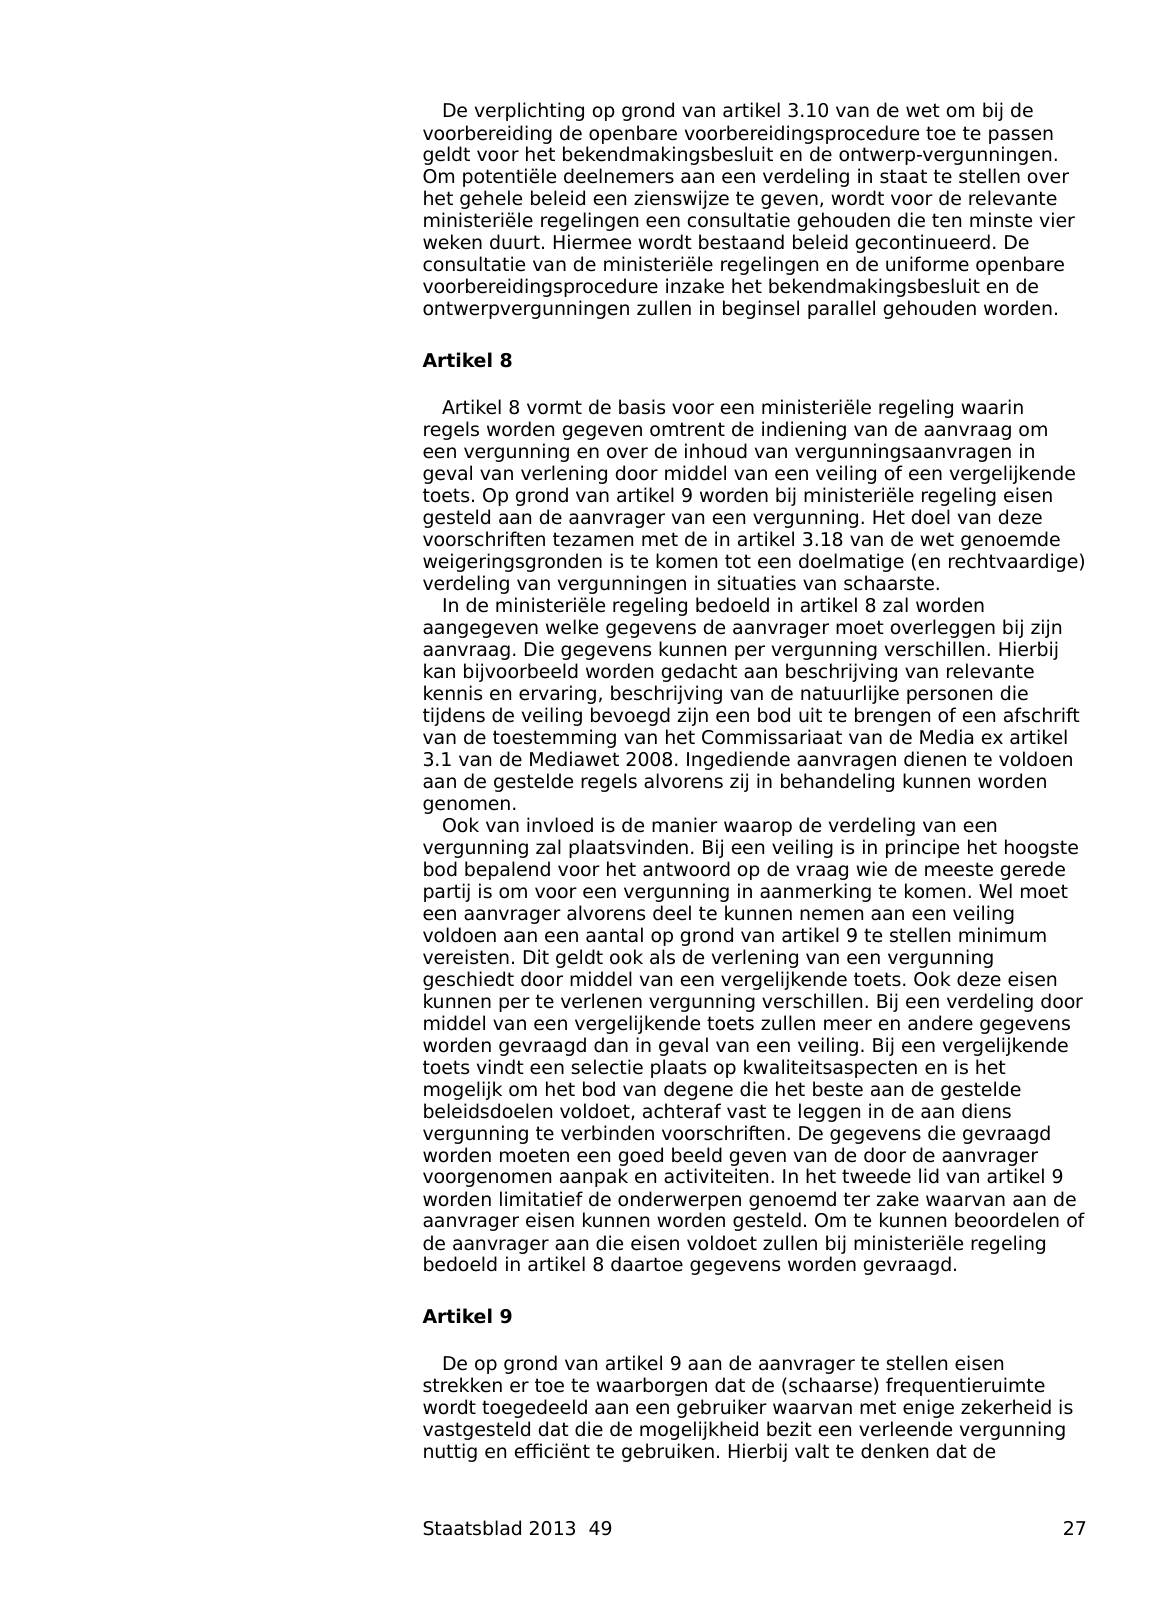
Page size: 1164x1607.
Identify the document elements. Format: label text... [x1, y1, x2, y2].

text De op grond van artikel 9 aan de aanvrager te stellen eisen strekken er toe te waarborgen dat de (schaarse) frequentieruimte wordt toegedeeld aan een gebruiker waarvan met enige zekerheid is vastgesteld dat die de mogelijkheid bezit een verleende vergunning nuttig en efficiënt te gebruiken. Hierbij valt te denken dat de [422, 1353, 1087, 1463]
text Artikel 8 vormt de basis voor een ministeriële regeling waarin regels worden gegeven omtrent de indiening van de aanvraag om een vergunning en over de inhoud van vergunningsaanvragen in geval van verlening door middel van een veiling of een vergelijkende toets. Op grond van artikel 9 worden bij ministeriële regeling eisen gesteld aan de aanvrager van een vergunning. Het doel van deze voorschriften tezamen met de in artikel 3.18 van de wet genoemde weigeringsgronden is te komen tot een doelmatige (en rechtvaardige) verdeling van vergunningen in situaties van schaarste. [422, 397, 1087, 595]
text Ook van invloed is de manier waarop de verdeling van een vergunning zal plaatsvinden. Bij een veiling is in principe het hoogste bod bepalend voor het antwoord op de vraag wie de meeste gerede partij is om voor een vergunning in aanmerking te komen. Wel moet een aanvrager alvorens deel te kunnen nemen aan een veiling voldoen aan een aantal op grond van artikel 9 te stellen minimum vereisten. Dit geldt ook als de verlening van een vergunning geschiedt door middel van een vergelijkende toets. Ook deze eisen kunnen per te verlenen vergunning verschillen. Bij een verdeling door middel van een vergelijkende toets zullen meer en andere gegevens worden gevraagd dan in geval van een veiling. Bij een vergelijkende toets vindt een selectie plaats op kwaliteitsaspecten en is het mogelijk om het bod van degene die het beste aan de gestelde beleidsdoelen voldoet, achteraf vast te leggen in de aan diens vergunning te verbinden voorschriften. De gegevens die gevraagd worden moeten een goed beeld geven van de door de aanvrager voorgenomen aanpak en activiteiten. In het tweede lid van artikel 9 worden limitatief de onderwerpen genoemd ter zake waarvan aan de aanvrager eisen kunnen worden gesteld. Om te kunnen beoordelen of de aanvrager aan die eisen voldoet zullen bij ministeriële regeling bedoeld in artikel 8 daartoe gegevens worden gevraagd. [422, 815, 1087, 1276]
subtitle Artikel 9 [422, 1306, 1087, 1328]
subtitle Artikel 8 [422, 350, 1087, 372]
text In de ministeriële regeling bedoeld in artikel 8 zal worden aangegeven welke gegevens de aanvrager moet overleggen bij zijn aanvraag. Die gegevens kunnen per vergunning verschillen. Hierbij kan bijvoorbeeld worden gedacht aan beschrijving van relevante kennis en ervaring, beschrijving van de natuurlijke personen die tijdens de veiling bevoegd zijn een bod uit te brengen of een afschrift van de toestemming van het Commissariaat van de Media ex artikel 3.1 van de Mediawet 2008. Ingediende aanvragen dienen te voldoen aan de gestelde regels alvorens zij in behandeling kunnen worden genomen. [422, 595, 1087, 815]
text De verplichting op grond van artikel 3.10 van de wet om bij de voorbereiding de openbare voorbereidingsprocedure toe te passen geldt voor het bekendmakingsbesluit en de ontwerp-vergunningen. Om potentiële deelnemers aan een verdeling in staat te stellen over het gehele beleid een zienswijze te geven, wordt voor de relevante ministeriële regelingen een consultatie gehouden die ten minste vier weken duurt. Hiermee wordt bestaand beleid gecontinueerd. De consultatie van de ministeriële regelingen en de uniforme openbare voorbereidingsprocedure inzake het bekendmakingsbesluit en de ontwerpvergunningen zullen in beginsel parallel gehouden worden. [422, 100, 1087, 320]
